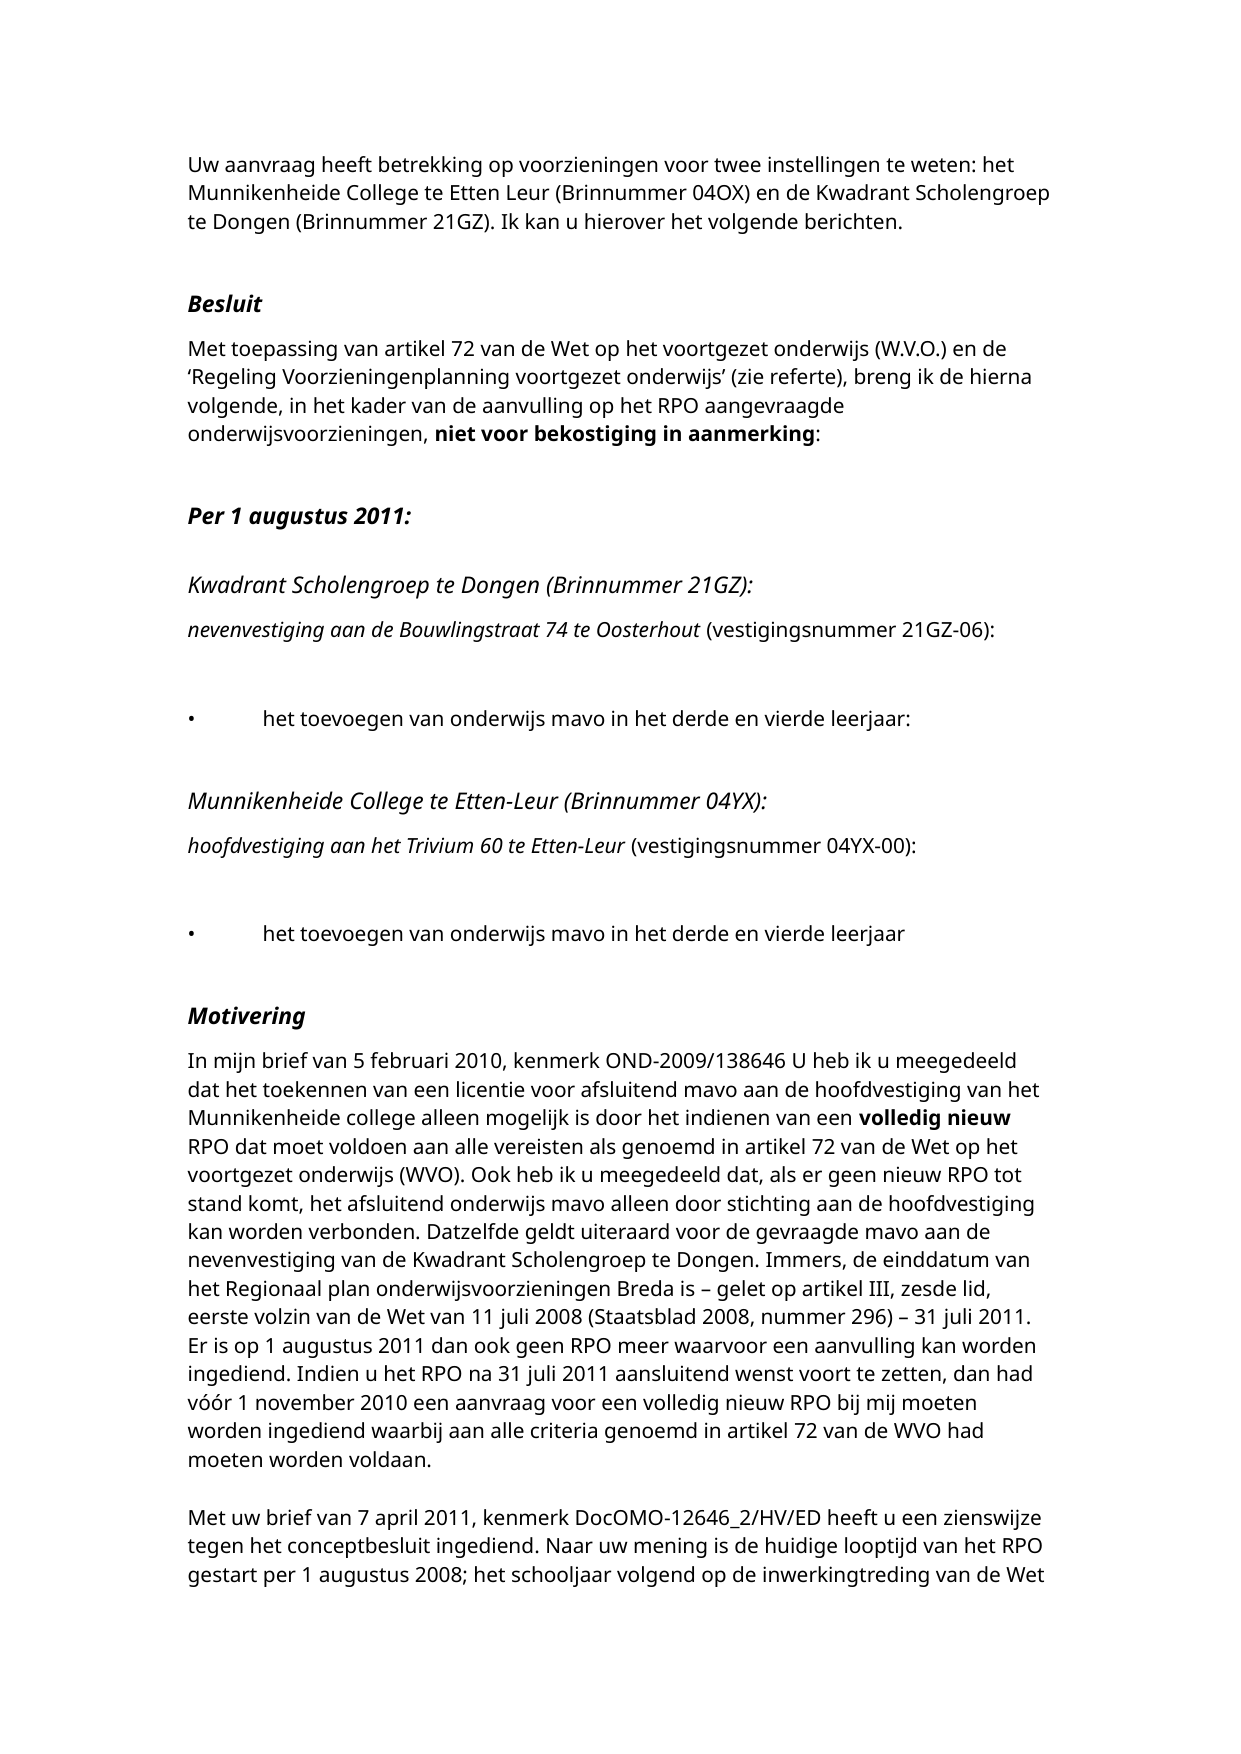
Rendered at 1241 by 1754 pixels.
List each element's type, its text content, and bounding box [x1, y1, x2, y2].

subtitle Per 1 augustus 2011: [187, 500, 1053, 532]
text nevenvestiging aan de Bouwlingstraat 74 te Oosterhout (vestigingsnummer 21GZ-06): [187, 615, 1053, 644]
subtitle Kwadrant Scholengroep te Dongen (Brinnummer 21GZ): [187, 569, 1053, 600]
list het toevoegen van onderwijs mavo in het derde en vierde leerjaar: [187, 704, 1053, 732]
list het toevoegen van onderwijs mavo in het derde en vierde leerjaar [187, 919, 1053, 948]
text Uw aanvraag heeft betrekking op voorzieningen voor twee instellingen te weten: het Munnikenheide College te Etten Leur (Brinnummer 04OX) en de Kwadrant Scholengroep te Dongen (Brinnummer 21GZ). Ik kan u hierover het volgende berichten. [187, 150, 1053, 235]
subtitle Besluit [187, 288, 1053, 319]
text Met uw brief van 7 april 2011, kenmerk DocOMO-12646_2/HV/ED heeft u een zienswijze tegen het conceptbesluit ingediend. Naar uw mening is de huidige looptijd van het RPO gestart per 1 augustus 2008; het schooljaar volgend op de inwerkingtreding van de Wet [187, 1503, 1053, 1588]
subtitle Motivering [187, 1000, 1053, 1032]
text In mijn brief van 5 februari 2010, kenmerk OND-2009/138646 U heb ik u meegedeeld dat het toekennen van een licentie voor afsluitend mavo aan de hoofdvestiging van het Munnikenheide college alleen mogelijk is door het indienen van een volledig nieuw RPO dat moet voldoen aan alle vereisten als genoemd in artikel 72 van de Wet op het voortgezet onderwijs (WVO). Ook heb ik u meegedeeld dat, als er geen nieuw RPO tot stand komt, het afsluitend onderwijs mavo alleen door stichting aan de hoofdvestiging kan worden verbonden. Datzelfde geldt uiteraard voor de gevraagde mavo aan de nevenvestiging van de Kwadrant Scholengroep te Dongen. Immers, de einddatum van het Regionaal plan onderwijsvoorzieningen Breda is – gelet op artikel III, zesde lid, eerste volzin van de Wet van 11 juli 2008 (Staatsblad 2008, nummer 296) – 31 juli 2011. Er is op 1 augustus 2011 dan ook geen RPO meer waarvoor een aanvulling kan worden ingediend. Indien u het RPO na 31 juli 2011 aansluitend wenst voort te zetten, dan had vóór 1 november 2010 een aanvraag voor een volledig nieuw RPO bij mij moeten worden ingediend waarbij aan alle criteria genoemd in artikel 72 van de WVO had moeten worden voldaan. [187, 1047, 1053, 1473]
subtitle Munnikenheide College te Etten-Leur (Brinnummer 04YX): [187, 785, 1053, 816]
text hoofdvestiging aan het Trivium 60 te Etten-Leur (vestigingsnummer 04YX-00): [187, 831, 1053, 859]
text Met toepassing van artikel 72 van de Wet op het voortgezet onderwijs (W.V.O.) en de ‘Regeling Voorzieningenplanning voortgezet onderwijs’ (zie referte), breng ik de hierna volgende, in het kader van de aanvulling op het RPO aangevraagde onderwijsvoorzieningen, niet voor bekostiging in aanmerking: [187, 334, 1053, 448]
